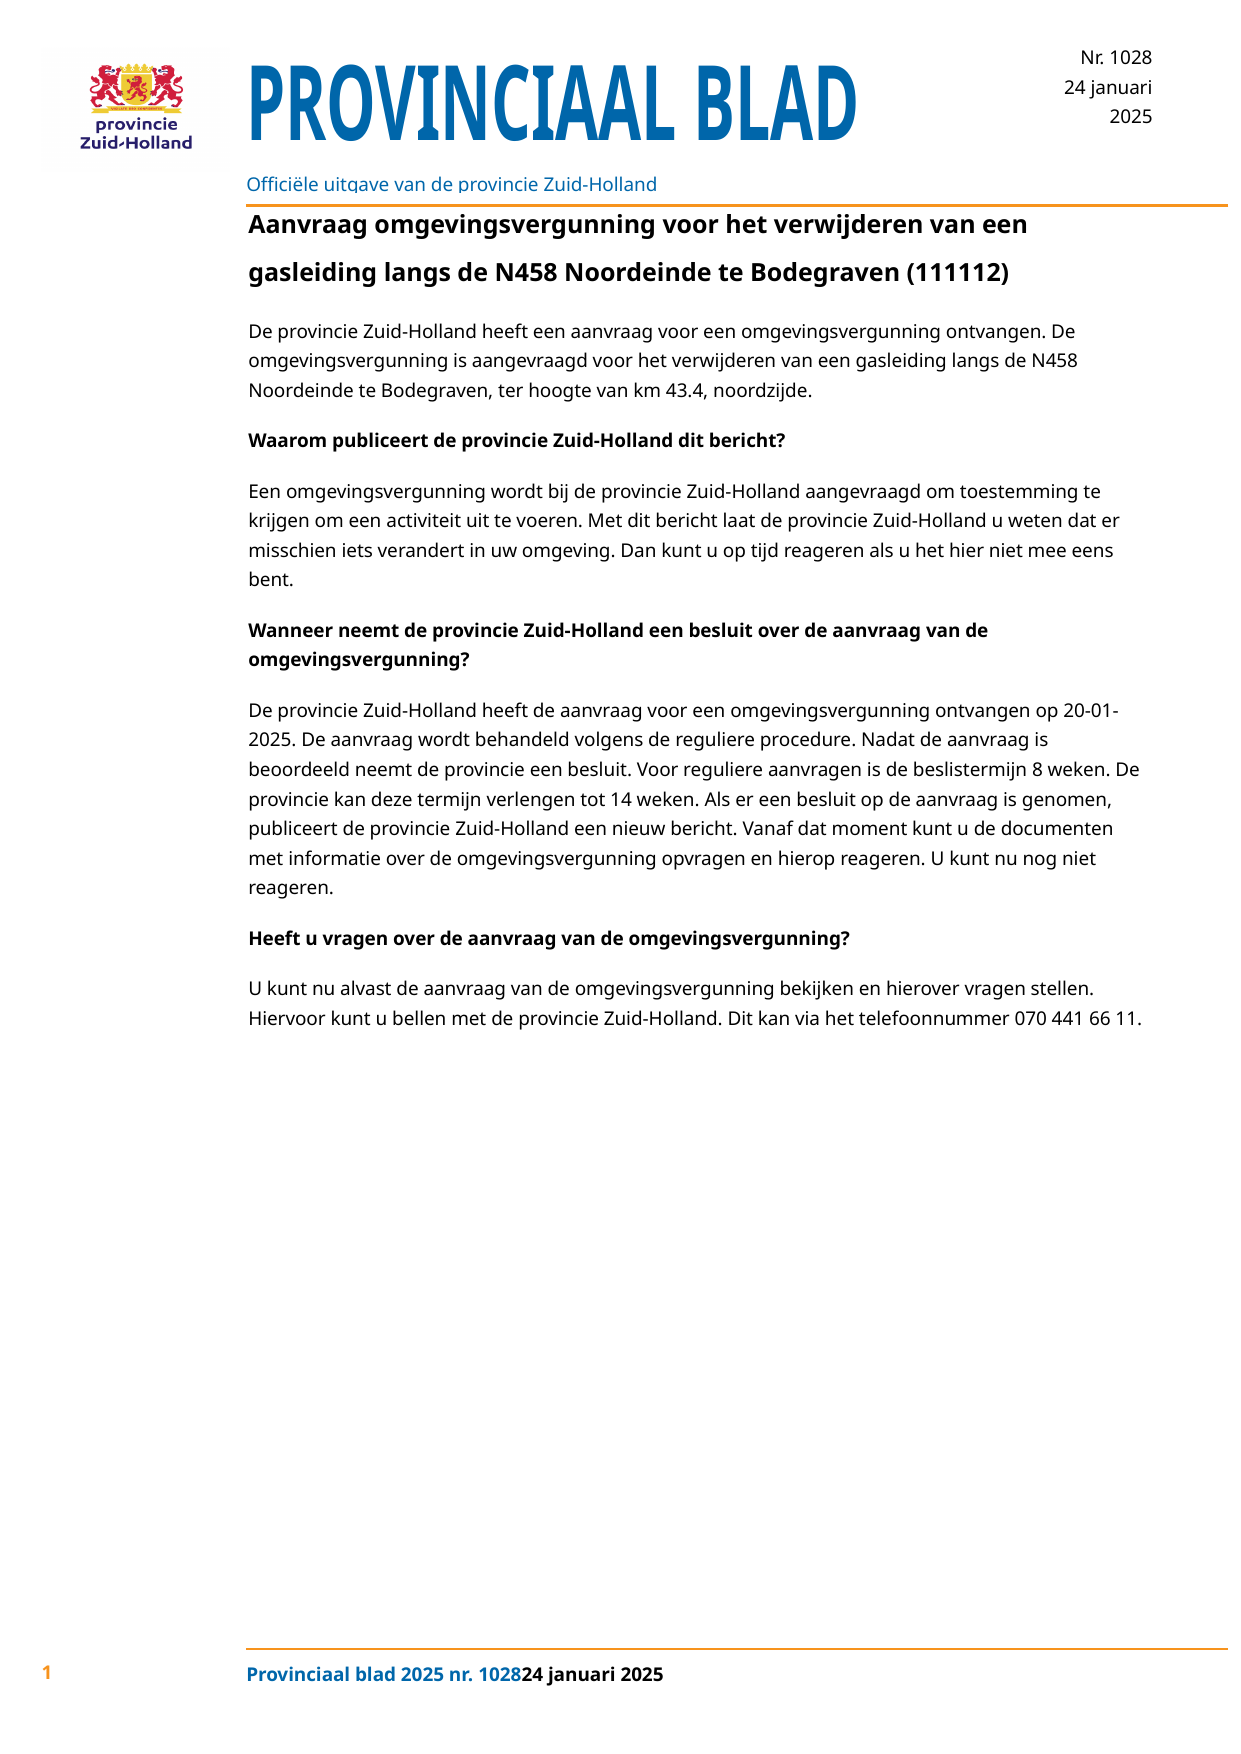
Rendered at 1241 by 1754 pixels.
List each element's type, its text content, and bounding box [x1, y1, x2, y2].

text Waarom publiceert de provincie Zuid-Holland dit bericht? [248, 427, 1152, 453]
text Heeft u vragen over de aanvraag van de omgevingsvergunning? [248, 925, 1152, 951]
text Een omgevingsvergunning wordt bij de provincie Zuid-Holland aangevraagd om toestemming te krijgen om een activiteit uit te voeren. Met dit bericht laat de provincie Zuid-Holland u weten dat er misschien iets verandert in uw omgeving. Dan kunt u op tijd reageren als u het hier niet mee eens bent. [248, 478, 1152, 592]
text Aanvraag omgevingsvergunning voor het verwijderen van een gasleiding langs de N458 Noordeinde te Bodegraven (111112) [248, 207, 1152, 288]
text De provincie Zuid-Holland heeft de aanvraag voor een omgevingsvergunning ontvangen op 20-01-2025. De aanvraag wordt behandeld volgens de reguliere procedure. Nadat de aanvraag is beoordeeld neemt de provincie een besluit. Voor reguliere aanvragen is de beslistermijn 8 weken. De provincie kan deze termijn verlengen tot 14 weken. Als er een besluit op de aanvraag is genomen, publiceert de provincie Zuid-Holland een nieuw bericht. Vanaf dat moment kunt u de documenten met informatie over de omgevingsvergunning opvragen en hierop reageren. U kunt nu nog niet reageren. [248, 697, 1152, 900]
text Wanneer neemt de provincie Zuid-Holland een besluit over de aanvraag van de omgevingsvergunning? [248, 617, 1152, 672]
text U kunt nu alvast de aanvraag van de omgevingsvergunning bekijken en hierover vragen stellen. Hiervoor kunt u bellen met de provincie Zuid-Holland. Dit kan via het telefoonnummer 070 441 66 11. [248, 975, 1152, 1031]
picture [41, 47, 231, 172]
text De provincie Zuid-Holland heeft een aanvraag voor een omgevingsvergunning ontvangen. De omgevingsvergunning is aangevraagd voor het verwijderen van een gasleiding langs de N458 Noordeinde te Bodegraven, ter hoogte van km 43.4, noordzijde. [248, 318, 1152, 403]
